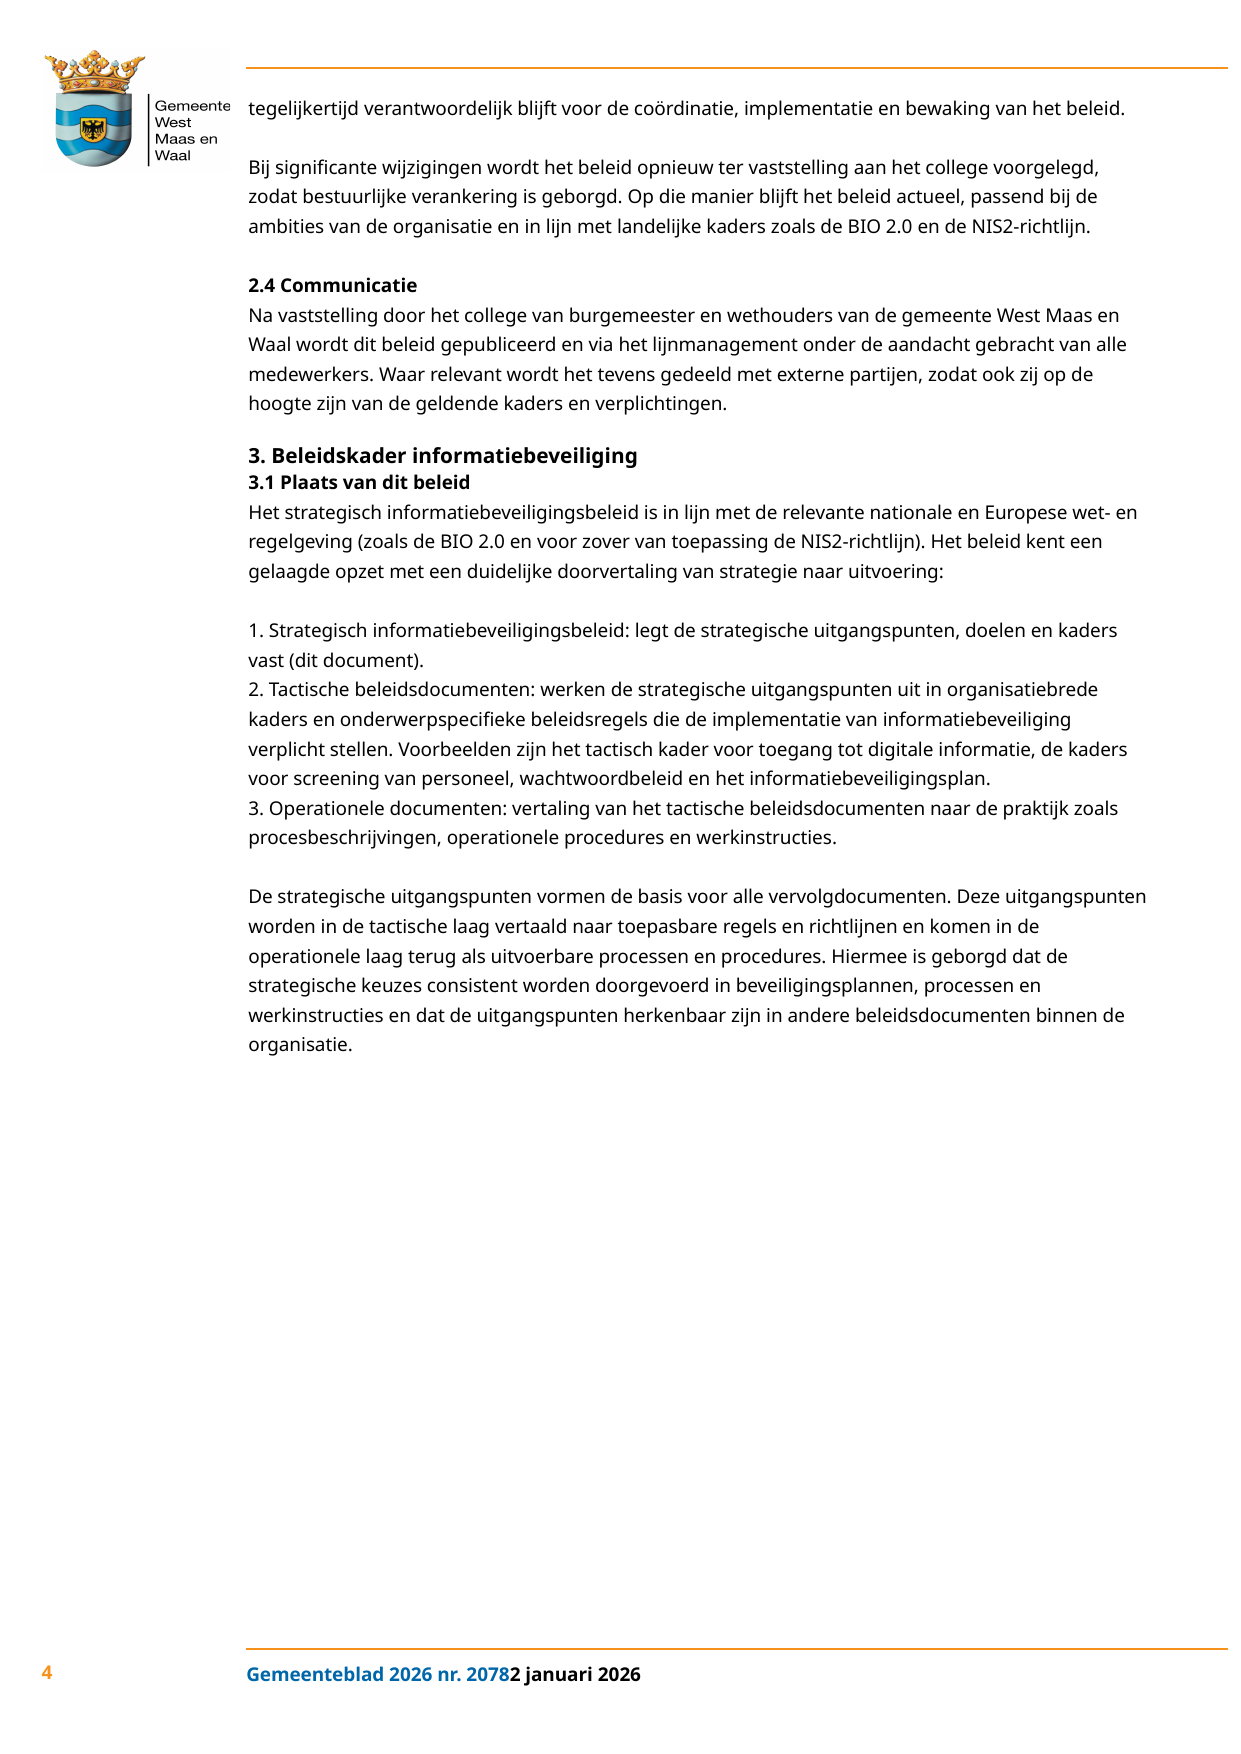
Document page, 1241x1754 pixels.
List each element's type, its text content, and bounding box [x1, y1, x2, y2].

text 2. Tactische beleidsdocumenten: werken de strategische uitgangspunten uit in organisatiebrede kaders en onderwerpspecifieke beleidsregels die de implementatie van informatiebeveiliging verplicht stellen. Voorbeelden zijn het tactisch kader voor toegang tot digitale informatie, de kaders voor screening van personeel, wachtwoordbeleid en het informatiebeveiligingsplan. [248, 677, 1152, 791]
text 3. Beleidskader informatiebeveiliging [248, 441, 1152, 469]
text 2.4 Communicatie [248, 272, 1152, 298]
text Het strategisch informatiebeveiligingsbeleid is in lijn met de relevante nationale en Europese wet- en regelgeving (zoals de BIO 2.0 en voor zover van toepassing de NIS2-richtlijn). Het beleid kent een gelaagde opzet met een duidelijke doorvertaling van strategie naar uitvoering: [248, 499, 1152, 584]
picture [41, 47, 231, 172]
text tegelijkertijd verantwoordelijk blijft voor de coördinatie, implementatie en bewaking van het beleid. [248, 95, 1152, 121]
text 1. Strategisch informatiebeveiligingsbeleid: legt de strategische uitgangspunten, doelen en kaders vast (dit document). [248, 617, 1152, 673]
text Bij significante wijzigingen wordt het beleid opnieuw ter vaststelling aan het college voorgelegd, zodat bestuurlijke verankering is geborgd. Op die manier blijft het beleid actueel, passend bij de ambities van de organisatie en in lijn met landelijke kaders zoals de BIO 2.0 en de NIS2-richtlijn. [248, 154, 1152, 239]
text 3.1 Plaats van dit beleid [248, 469, 1152, 495]
text De strategische uitgangspunten vormen de basis voor alle vervolgdocumenten. Deze uitgangspunten worden in de tactische laag vertaald naar toepasbare regels en richtlijnen en komen in de operationele laag terug als uitvoerbare processen en procedures. Hiermee is geborgd dat de strategische keuzes consistent worden doorgevoerd in beveiligingsplannen, processen en werkinstructies en dat de uitgangspunten herkenbaar zijn in andere beleidsdocumenten binnen de organisatie. [248, 884, 1152, 1057]
text Na vaststelling door het college van burgemeester en wethouders van de gemeente West Maas en Waal wordt dit beleid gepubliceerd en via het lijnmanagement onder de aandacht gebracht van alle medewerkers. Waar relevant wordt het tevens gedeeld met externe partijen, zodat ook zij op de hoogte zijn van de geldende kaders en verplichtingen. [248, 302, 1152, 416]
text 3. Operationele documenten: vertaling van het tactische beleidsdocumenten naar de praktijk zoals procesbeschrijvingen, operationele procedures en werkinstructies. [248, 795, 1152, 850]
